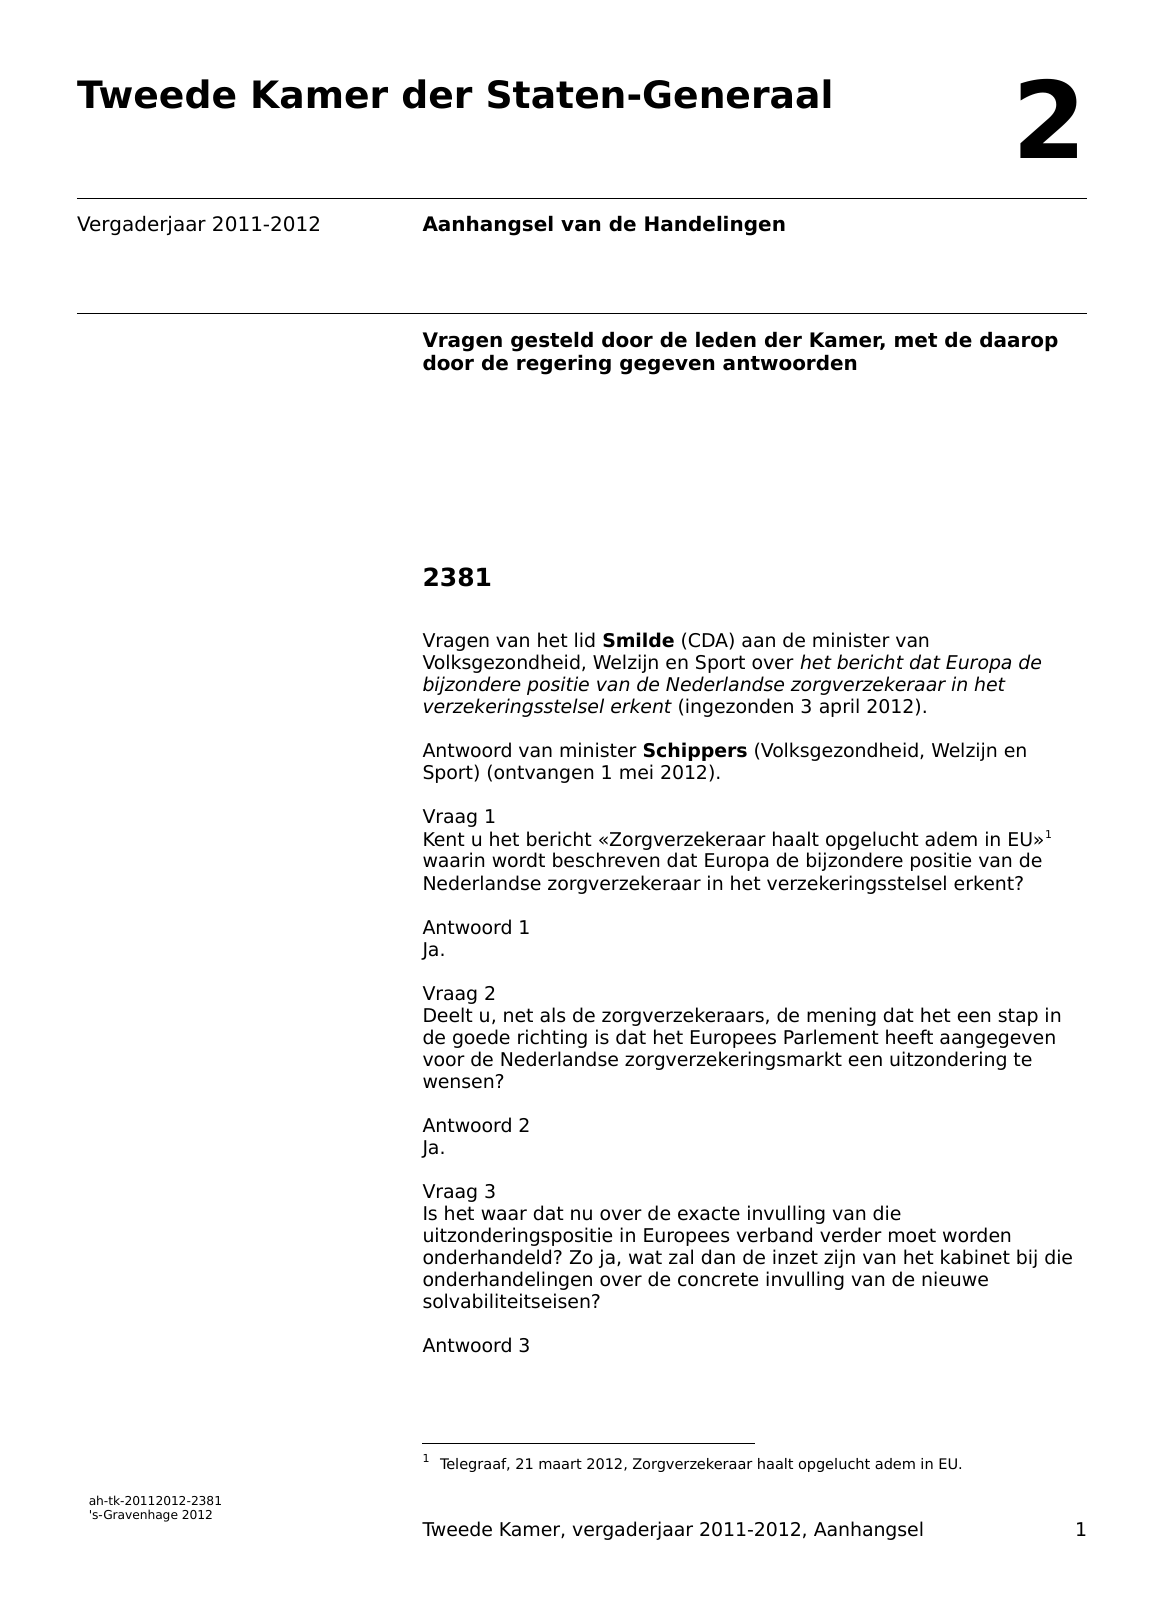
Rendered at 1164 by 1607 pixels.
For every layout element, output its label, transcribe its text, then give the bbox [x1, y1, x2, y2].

table_cell Vragen gesteld door de leden der Kamer, met de daarop door de regering gegeven antwoorden [422, 314, 1087, 375]
table_cell Vergaderjaar 2011-2012 [77, 199, 422, 313]
text ah-tk-20112012-2381 [88, 1494, 323, 1508]
text Antwoord van minister Schippers (Volksgezondheid, Welzijn en Sport) (ontvangen 1 mei 2012). [422, 740, 1087, 784]
text 2381 [422, 563, 1087, 592]
table_cell Aanhangsel van de Handelingen [422, 199, 1087, 313]
table_header Tweede Kamer der Staten-Generaal [77, 59, 886, 198]
table_header 2 [886, 59, 1087, 198]
text 's-Gravenhage 2012 [88, 1508, 323, 1522]
text Antwoord 2 [422, 1115, 1087, 1137]
text Vraag 2 [422, 983, 1087, 1005]
text Is het waar dat nu over de exacte invulling van die uitzonderingspositie in Europees verband verder moet worden onderhandeld? Zo ja, wat zal dan de inzet zijn van het kabinet bij die onderhandelingen over de concrete invulling van de nieuwe solvabiliteitseisen? [422, 1203, 1087, 1313]
text Antwoord 1 [422, 917, 1087, 938]
text Vraag 1 [422, 806, 1087, 828]
text Ja. [422, 938, 1087, 961]
text Vragen van het lid Smilde (CDA) aan de minister van Volksgezondheid, Welzijn en Sport over het bericht dat Europa de bijzondere positie van de Nederlandse zorgverzekeraar in het verzekeringsstelsel erkent (ingezonden 3 april 2012). [422, 630, 1087, 718]
text Telegraaf, 21 maart 2012, Zorgverzekeraar haalt opgelucht adem in EU. [422, 1452, 1087, 1474]
text Antwoord 3 [422, 1335, 1087, 1357]
text Kent u het bericht «Zorgverzekeraar haalt opgelucht adem in EU» waarin wordt beschreven dat Europa de bijzondere positie van de Nederlandse zorgverzekeraar in het verzekeringsstelsel erkent? [422, 828, 1087, 894]
text Deelt u, net als de zorgverzekeraars, de mening dat het een stap in de goede richting is dat het Europees Parlement heeft aangegeven voor de Nederlandse zorgverzekeringsmarkt een uitzondering te wensen? [422, 1005, 1087, 1093]
table_cell [77, 314, 422, 375]
text Vraag 3 [422, 1181, 1087, 1203]
text Ja. [422, 1137, 1087, 1159]
